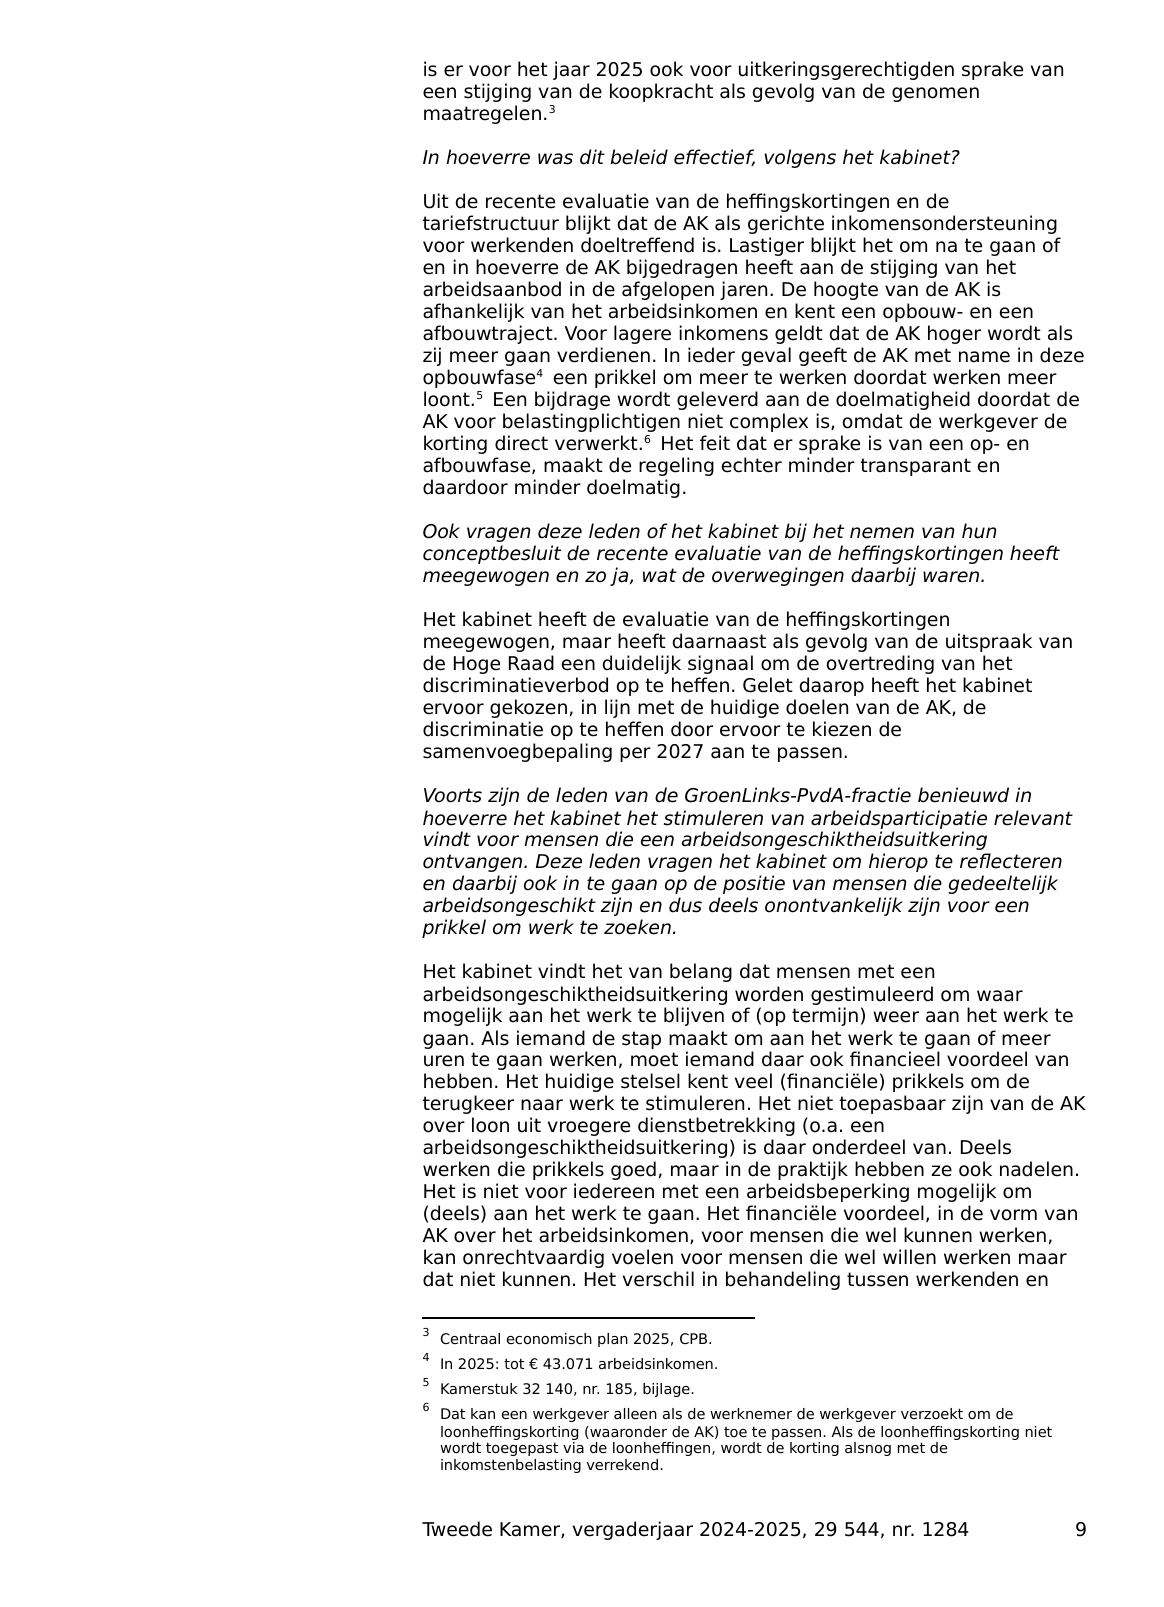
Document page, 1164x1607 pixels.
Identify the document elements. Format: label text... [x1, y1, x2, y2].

text Dat kan een werkgever alleen als de werknemer de werkgever verzoekt om de loonheffingskorting (waaronder de AK) toe te passen. Als de loonheffingskorting niet wordt toegepast via de loonheffingen, wordt de korting alsnog met de inkomstenbelasting verrekend. [422, 1402, 1087, 1474]
text Ook vragen deze leden of het kabinet bij het nemen van hun conceptbesluit de recente evaluatie van de heffingskortingen heeft meegewogen en zo ja, wat de overwegingen daarbij waren. [422, 521, 1087, 587]
text Centraal economisch plan 2025, CPB. [422, 1327, 1087, 1349]
text In 2025: tot € 43.071 arbeidsinkomen. [422, 1352, 1087, 1374]
text In hoeverre was dit beleid effectief, volgens het kabinet? [422, 147, 1087, 169]
text Voorts zijn de leden van de GroenLinks-PvdA-fractie benieuwd in hoeverre het kabinet het stimuleren van arbeidsparticipatie relevant vindt voor mensen die een arbeidsongeschiktheidsuitkering ontvangen. Deze leden vragen het kabinet om hierop te reflecteren en daarbij ook in te gaan op de positie van mensen die gedeeltelijk arbeidsongeschikt zijn en dus deels onontvankelijk zijn voor een prikkel om werk te zoeken. [422, 785, 1087, 939]
text Kamerstuk 32 140, nr. 185, bijlage. [422, 1377, 1087, 1399]
text Het kabinet heeft de evaluatie van de heffingskortingen meegewogen, maar heeft daarnaast als gevolg van de uitspraak van de Hoge Raad een duidelijk signaal om de overtreding van het discriminatieverbod op te heffen. Gelet daarop heeft het kabinet ervoor gekozen, in lijn met de huidige doelen van de AK, de discriminatie op te heffen door ervoor te kiezen de samenvoegbepaling per 2027 aan te passen. [422, 609, 1087, 763]
text Het kabinet vindt het van belang dat mensen met een arbeidsongeschiktheidsuitkering worden gestimuleerd om waar mogelijk aan het werk te blijven of (op termijn) weer aan het werk te gaan. Als iemand de stap maakt om aan het werk te gaan of meer uren te gaan werken, moet iemand daar ook financieel voordeel van hebben. Het huidige stelsel kent veel (financiële) prikkels om de terugkeer naar werk te stimuleren. Het niet toepasbaar zijn van de AK over loon uit vroegere dienstbetrekking (o.a. een arbeidsongeschiktheidsuitkering) is daar onderdeel van. Deels werken die prikkels goed, maar in de praktijk hebben ze ook nadelen. Het is niet voor iedereen met een arbeidsbeperking mogelijk om (deels) aan het werk te gaan. Het financiële voordeel, in de vorm van AK over het arbeidsinkomen, voor mensen die wel kunnen werken, kan onrechtvaardig voelen voor mensen die wel willen werken maar dat niet kunnen. Het verschil in behandeling tussen werkenden en [422, 961, 1087, 1291]
text Uit de recente evaluatie van de heffingskortingen en de tariefstructuur blijkt dat de AK als gerichte inkomensondersteuning voor werkenden doeltreffend is. Lastiger blijkt het om na te gaan of en in hoeverre de AK bijgedragen heeft aan de stijging van het arbeidsaanbod in de afgelopen jaren. De hoogte van de AK is afhankelijk van het arbeidsinkomen en kent een opbouw- en een afbouwtraject. Voor lagere inkomens geldt dat de AK hoger wordt als zij meer gaan verdienen. In ieder geval geeft de AK met name in deze opbouwfase een prikkel om meer te werken doordat werken meer loont. Een bijdrage wordt geleverd aan de doelmatigheid doordat de AK voor belastingplichtigen niet complex is, omdat de werkgever de korting direct verwerkt. Het feit dat er sprake is van een op- en afbouwfase, maakt de regeling echter minder transparant en daardoor minder doelmatig. [422, 191, 1087, 499]
text is er voor het jaar 2025 ook voor uitkeringsgerechtigden sprake van een stijging van de koopkracht als gevolg van de genomen maatregelen. [422, 59, 1087, 125]
